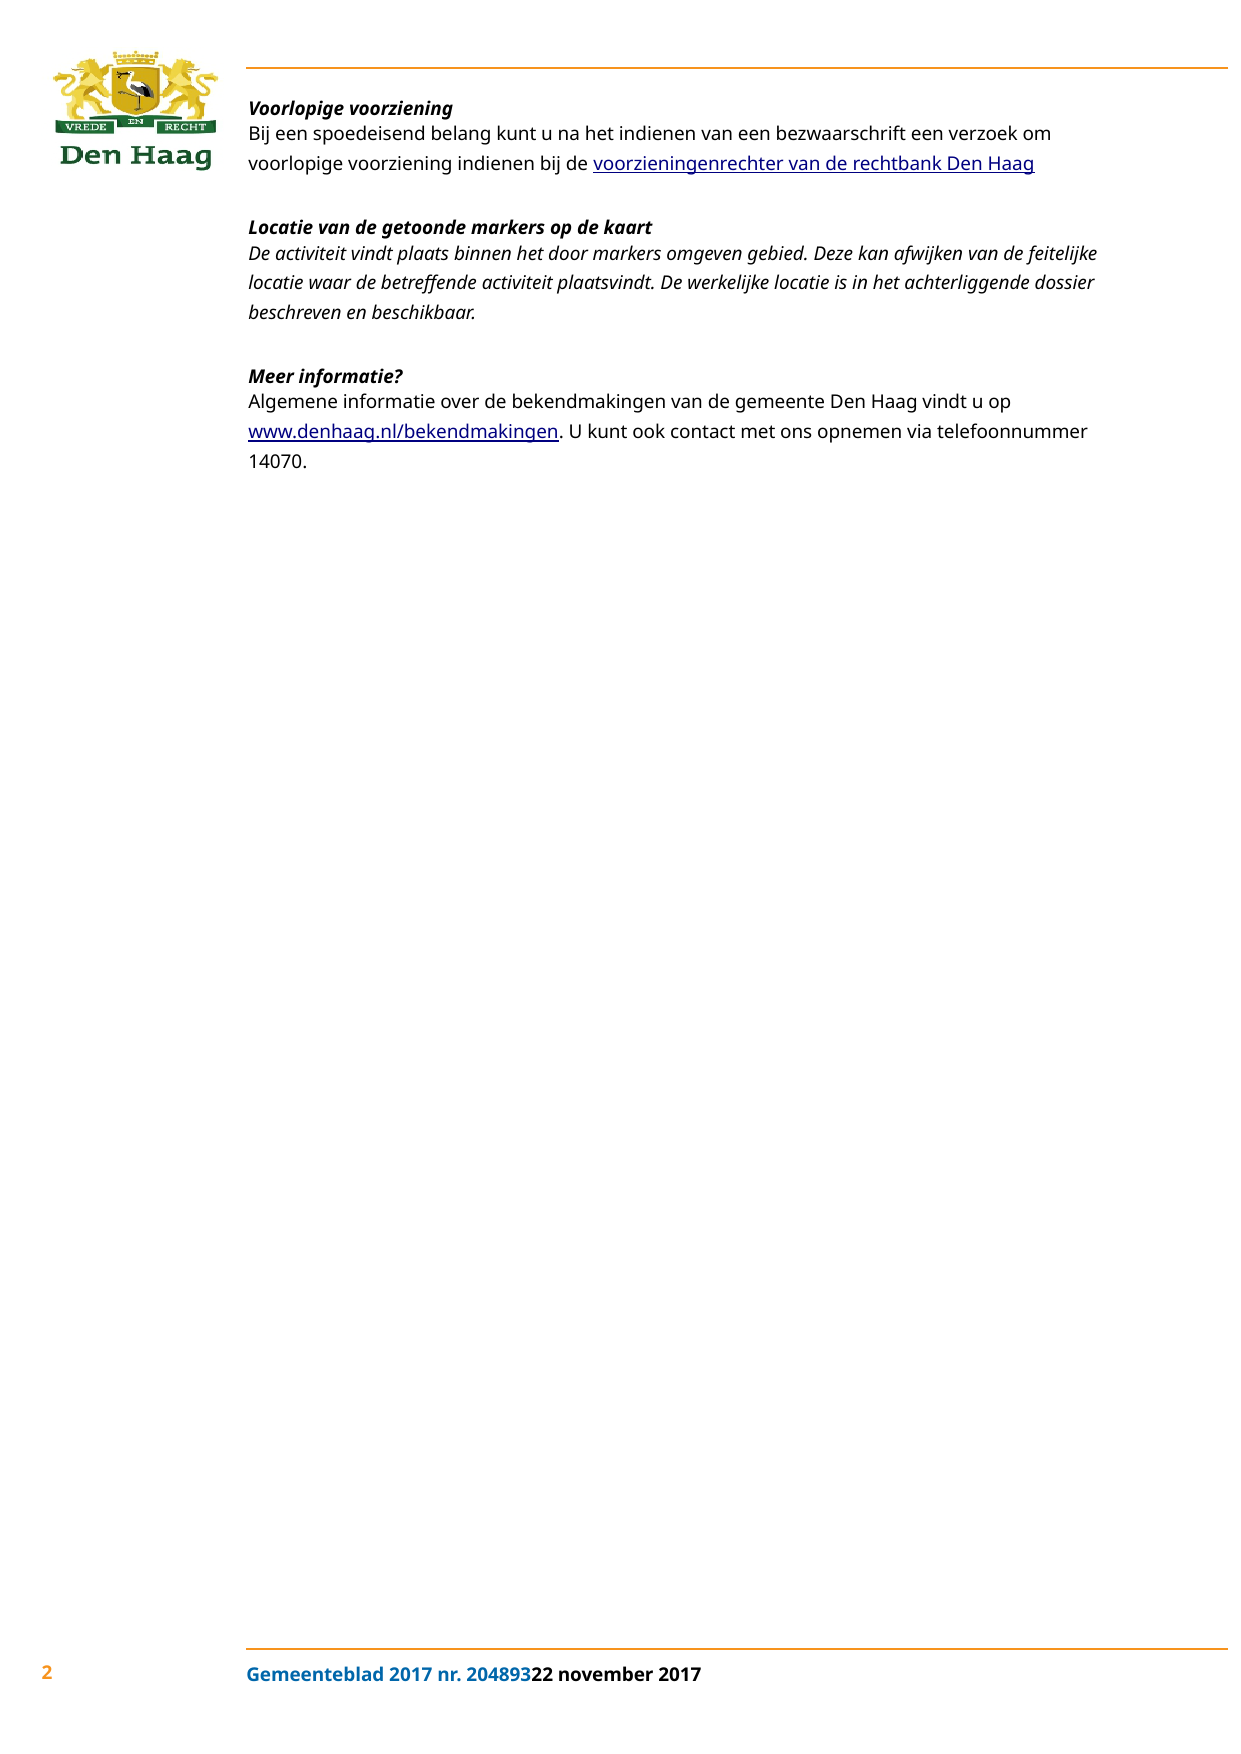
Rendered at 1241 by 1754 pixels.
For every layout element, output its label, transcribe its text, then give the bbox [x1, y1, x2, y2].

text Bij een spoedeisend belang kunt u na het indienen van een bezwaarschrift een verzoek om voorlopige voorziening indienen bij de voorzieningenrechter van de rechtbank Den Haag [248, 121, 1152, 176]
text Algemene informatie over de bekendmakingen van de gemeente Den Haag vindt u op www.denhaag.nl/bekendmakingen. U kunt ook contact met ons opnemen via telefoonnummer 14070. [248, 389, 1152, 473]
text Meer informatie? [248, 363, 1152, 389]
text Voorlopige voorziening [248, 95, 1152, 121]
picture [41, 47, 231, 172]
text De activiteit vindt plaats binnen het door markers omgeven gebied. Deze kan afwijken van de feitelijke locatie waar de betreffende activiteit plaatsvindt. De werkelijke locatie is in het achterliggende dossier beschreven en beschikbaar. [248, 240, 1152, 325]
text Locatie van de getoonde markers op de kaart [248, 214, 1152, 240]
